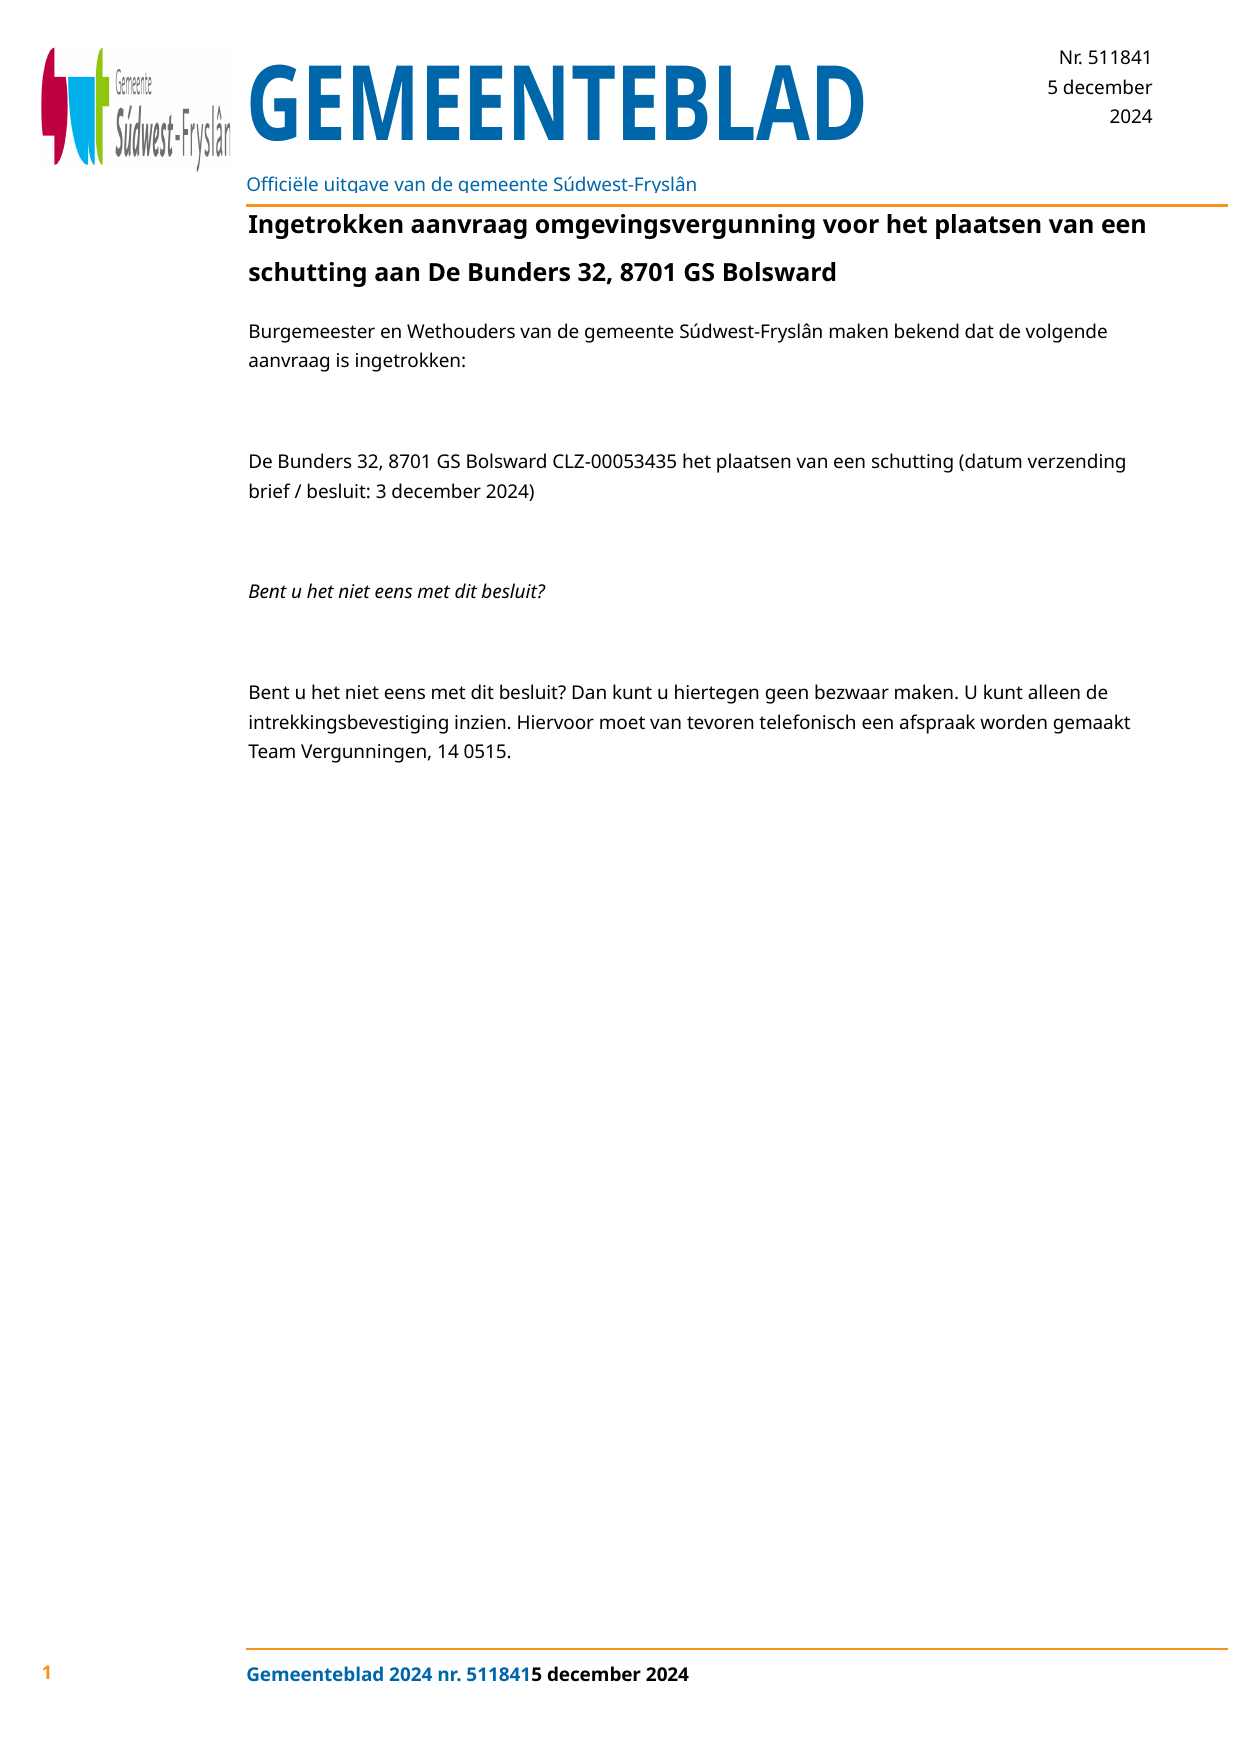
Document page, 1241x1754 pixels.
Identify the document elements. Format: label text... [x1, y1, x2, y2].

text Burgemeester en Wethouders van de gemeente Súdwest-Fryslân maken bekend dat de volgende aanvraag is ingetrokken: [248, 318, 1152, 373]
picture [41, 47, 231, 172]
text De Bunders 32, 8701 GS Bolsward CLZ-00053435 het plaatsen van een schutting (datum verzending brief / besluit: 3 december 2024) [248, 448, 1152, 504]
text Ingetrokken aanvraag omgevingsvergunning voor het plaatsen van een schutting aan De Bunders 32, 8701 GS Bolsward [248, 207, 1152, 288]
text Bent u het niet eens met dit besluit? Dan kunt u hiertegen geen bezwaar maken. U kunt alleen de intrekkingsbevestiging inzien. Hiervoor moet van tevoren telefonisch een afspraak worden gemaakt Team Vergunningen, 14 0515. [248, 679, 1152, 764]
text Bent u het niet eens met dit besluit? [248, 579, 1152, 604]
